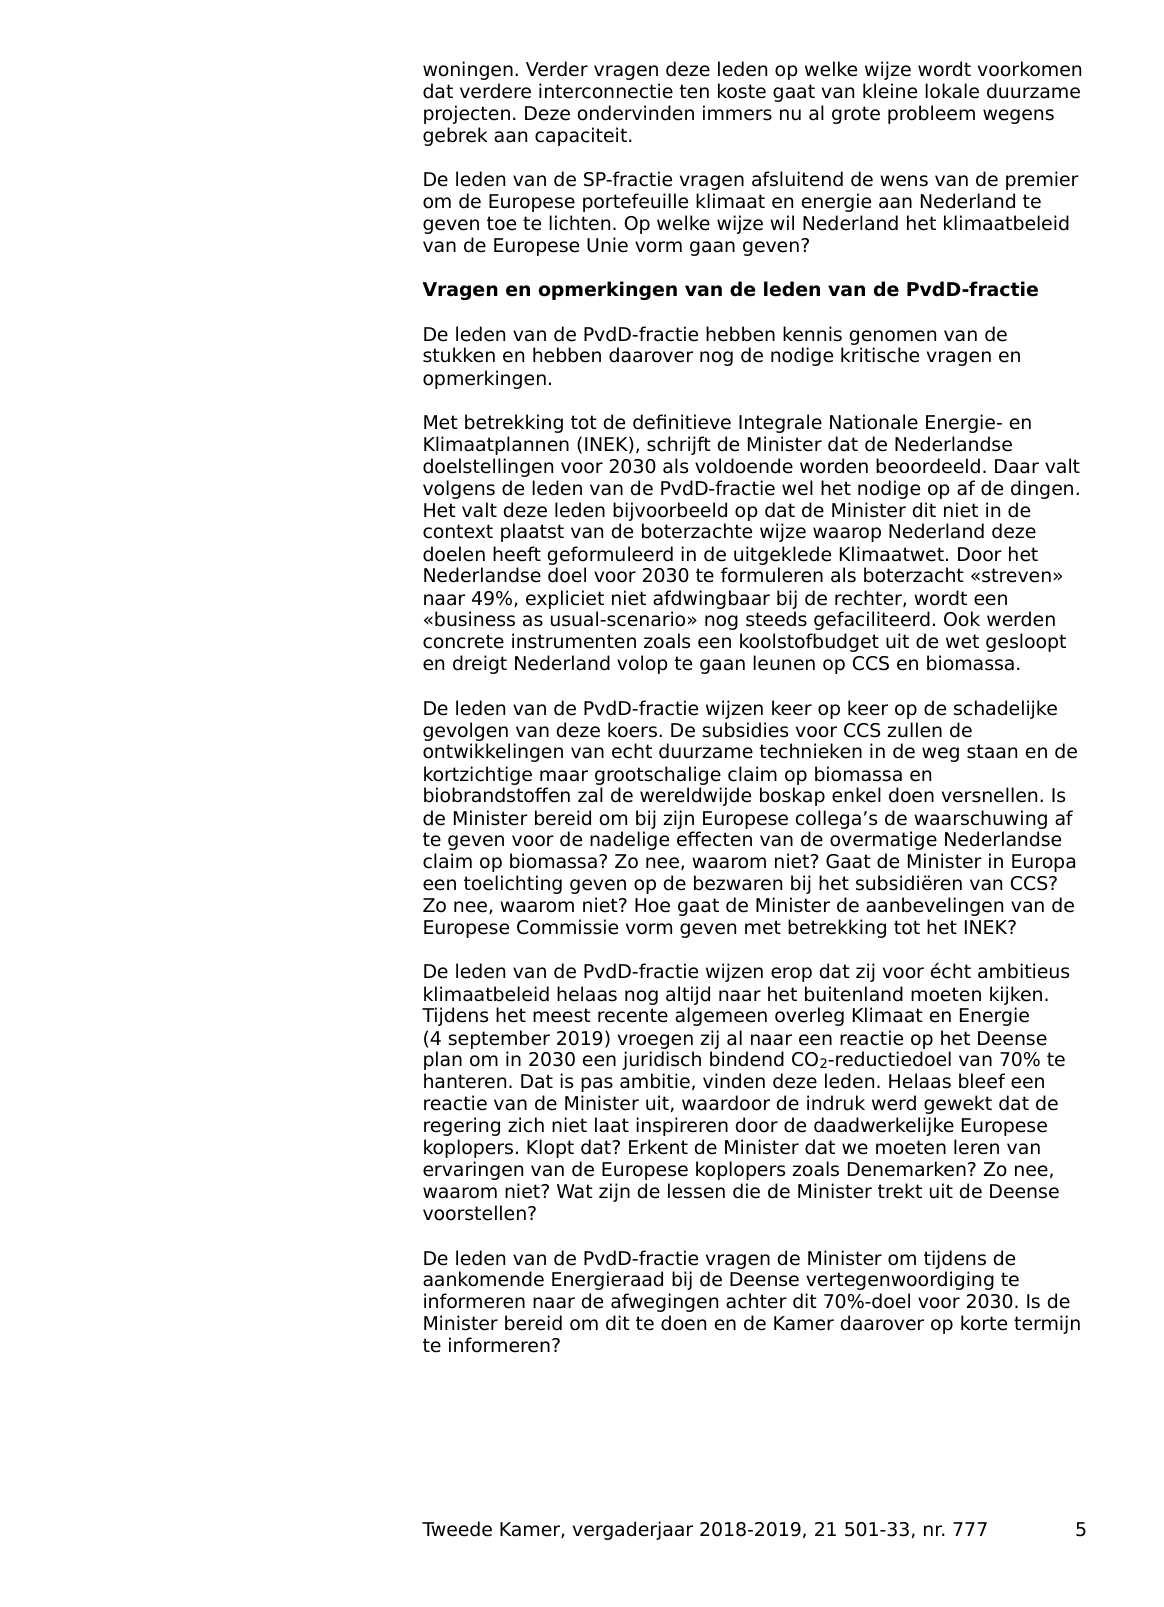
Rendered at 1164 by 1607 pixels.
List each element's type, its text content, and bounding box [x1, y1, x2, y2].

text De leden van de SP-fractie vragen afsluitend de wens van de premier om de Europese portefeuille klimaat en energie aan Nederland te geven toe te lichten. Op welke wijze wil Nederland het klimaatbeleid van de Europese Unie vorm gaan geven? [422, 169, 1087, 257]
text De leden van de PvdD-fractie vragen de Minister om tijdens de aankomende Energieraad bij de Deense vertegenwoordiging te informeren naar de afwegingen achter dit 70%-doel voor 2030. Is de Minister bereid om dit te doen en de Kamer daarover op korte termijn te informeren? [422, 1247, 1087, 1357]
text woningen. Verder vragen deze leden op welke wijze wordt voorkomen dat verdere interconnectie ten koste gaat van kleine lokale duurzame projecten. Deze ondervinden immers nu al grote probleem wegens gebrek aan capaciteit. [422, 59, 1087, 147]
text De leden van de PvdD-fractie wijzen erop dat zij voor écht ambitieus klimaatbeleid helaas nog altijd naar het buitenland moeten kijken. Tijdens het meest recente algemeen overleg Klimaat en Energie (4 september 2019) vroegen zij al naar een reactie op het Deense plan om in 2030 een juridisch bindend CO2-reductiedoel van 70% te hanteren. Dat is pas ambitie, vinden deze leden. Helaas bleef een reactie van de Minister uit, waardoor de indruk werd gewekt dat de regering zich niet laat inspireren door de daadwerkelijke Europese koplopers. Klopt dat? Erkent de Minister dat we moeten leren van ervaringen van de Europese koplopers zoals Denemarken? Zo nee, waarom niet? Wat zijn de lessen die de Minister trekt uit de Deense voorstellen? [422, 961, 1087, 1225]
text De leden van de PvdD-fractie wijzen keer op keer op de schadelijke gevolgen van deze koers. De subsidies voor CCS zullen de ontwikkelingen van echt duurzame technieken in de weg staan en de kortzichtige maar grootschalige claim op biomassa en biobrandstoffen zal de wereldwijde boskap enkel doen versnellen. Is de Minister bereid om bij zijn Europese collega’s de waarschuwing af te geven voor de nadelige effecten van de overmatige Nederlandse claim op biomassa? Zo nee, waarom niet? Gaat de Minister in Europa een toelichting geven op de bezwaren bij het subsidiëren van CCS? Zo nee, waarom niet? Hoe gaat de Minister de aanbevelingen van de Europese Commissie vorm geven met betrekking tot het INEK? [422, 697, 1087, 939]
subtitle Vragen en opmerkingen van de leden van de PvdD-fractie [422, 279, 1087, 301]
text De leden van de PvdD-fractie hebben kennis genomen van de stukken en hebben daarover nog de nodige kritische vragen en opmerkingen. [422, 323, 1087, 389]
text Met betrekking tot de definitieve Integrale Nationale Energie- en Klimaatplannen (INEK), schrijft de Minister dat de Nederlandse doelstellingen voor 2030 als voldoende worden beoordeeld. Daar valt volgens de leden van de PvdD-fractie wel het nodige op af de dingen. Het valt deze leden bijvoorbeeld op dat de Minister dit niet in de context plaatst van de boterzachte wijze waarop Nederland deze doelen heeft geformuleerd in de uitgeklede Klimaatwet. Door het Nederlandse doel voor 2030 te formuleren als boterzacht «streven» naar 49%, expliciet niet afdwingbaar bij de rechter, wordt een «business as usual-scenario» nog steeds gefaciliteerd. Ook werden concrete instrumenten zoals een koolstofbudget uit de wet gesloopt en dreigt Nederland volop te gaan leunen op CCS en biomassa. [422, 412, 1087, 675]
